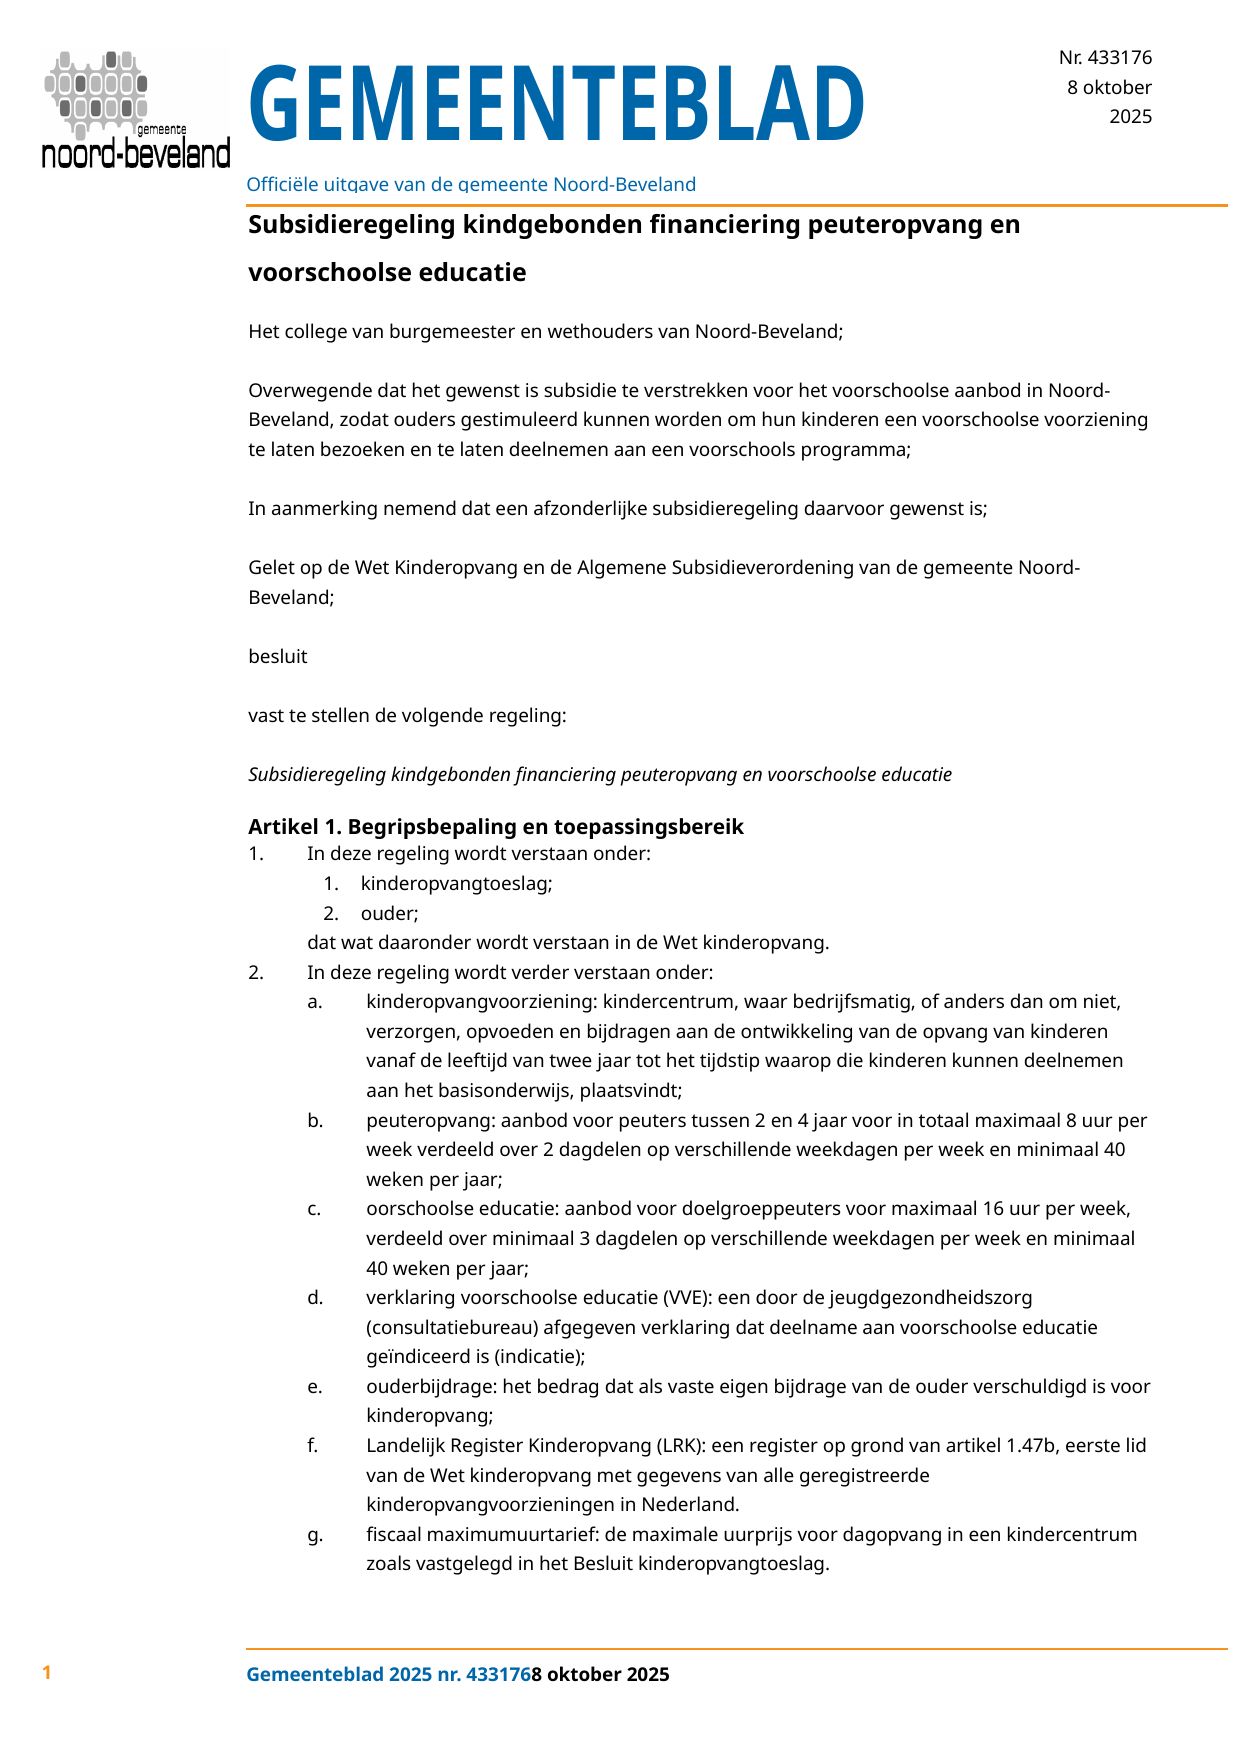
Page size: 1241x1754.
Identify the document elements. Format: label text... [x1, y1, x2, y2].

text Overwegende dat het gewenst is subsidie te verstrekken voor het voorschoolse aanbod in Noord-Beveland, zodat ouders gestimuleerd kunnen worden om hun kinderen een voorschoolse voorziening te laten bezoeken en te laten deelnemen aan een voorschools programma; [248, 377, 1152, 462]
list verklaring voorschoolse educatie (VVE): een door de jeugdgezondheidszorg (consultatiebureau) afgegeven verklaring dat deelname aan voorschoolse educatie geïndiceerd is (indicatie); [307, 1284, 1152, 1369]
list dat wat daaronder wordt verstaan in de Wet kinderopvang. [248, 929, 1152, 955]
list In deze regeling wordt verder verstaan onder: [248, 959, 1152, 984]
text besluit [248, 643, 1152, 669]
list kinderopvangtoeslag; [323, 870, 1152, 896]
text Gelet op de Wet Kinderopvang en de Algemene Subsidieverordening van de gemeente Noord-Beveland; [248, 554, 1152, 610]
text Subsidieregeling kindgebonden financiering peuteropvang en voorschoolse educatie [248, 207, 1152, 288]
list peuteropvang: aanbod voor peuters tussen 2 en 4 jaar voor in totaal maximaal 8 uur per week verdeeld over 2 dagdelen op verschillende weekdagen per week en minimaal 40 weken per jaar; [307, 1107, 1152, 1192]
list ouder; [323, 900, 1152, 925]
text In aanmerking nemend dat een afzonderlijke subsidieregeling daarvoor gewenst is; [248, 495, 1152, 521]
list ouderbijdrage: het bedrag dat als vaste eigen bijdrage van de ouder verschuldigd is voor kinderopvang; [307, 1373, 1152, 1428]
list oorschoolse educatie: aanbod voor doelgroeppeuters voor maximaal 16 uur per week, verdeeld over minimaal 3 dagdelen op verschillende weekdagen per week en minimaal 40 weken per jaar; [307, 1196, 1152, 1280]
text Artikel 1. Begripsbepaling en toepassingsbereik [248, 812, 1152, 841]
picture [41, 47, 231, 172]
text Subsidieregeling kindgebonden financiering peuteropvang en voorschoolse educatie [248, 762, 1152, 787]
text Het college van burgemeester en wethouders van Noord-Beveland; [248, 318, 1152, 344]
list Landelijk Register Kinderopvang (LRK): een register op grond van artikel 1.47b, eerste lid van de Wet kinderopvang met gegevens van alle geregistreerde kinderopvangvoorzieningen in Nederland. [307, 1432, 1152, 1517]
text vast te stellen de volgende regeling: [248, 702, 1152, 728]
list In deze regeling wordt verstaan onder: [248, 841, 1152, 866]
list fiscaal maximumuurtarief: de maximale uurprijs voor dagopvang in een kindercentrum zoals vastgelegd in het Besluit kinderopvangtoeslag. [307, 1521, 1152, 1576]
list kinderopvangvoorziening: kindercentrum, waar bedrijfsmatig, of anders dan om niet, verzorgen, opvoeden en bijdragen aan de ontwikkeling van de opvang van kinderen vanaf de leeftijd van twee jaar tot het tijdstip waarop die kinderen kunnen deelnemen aan het basisonderwijs, plaatsvindt; [307, 988, 1152, 1103]
